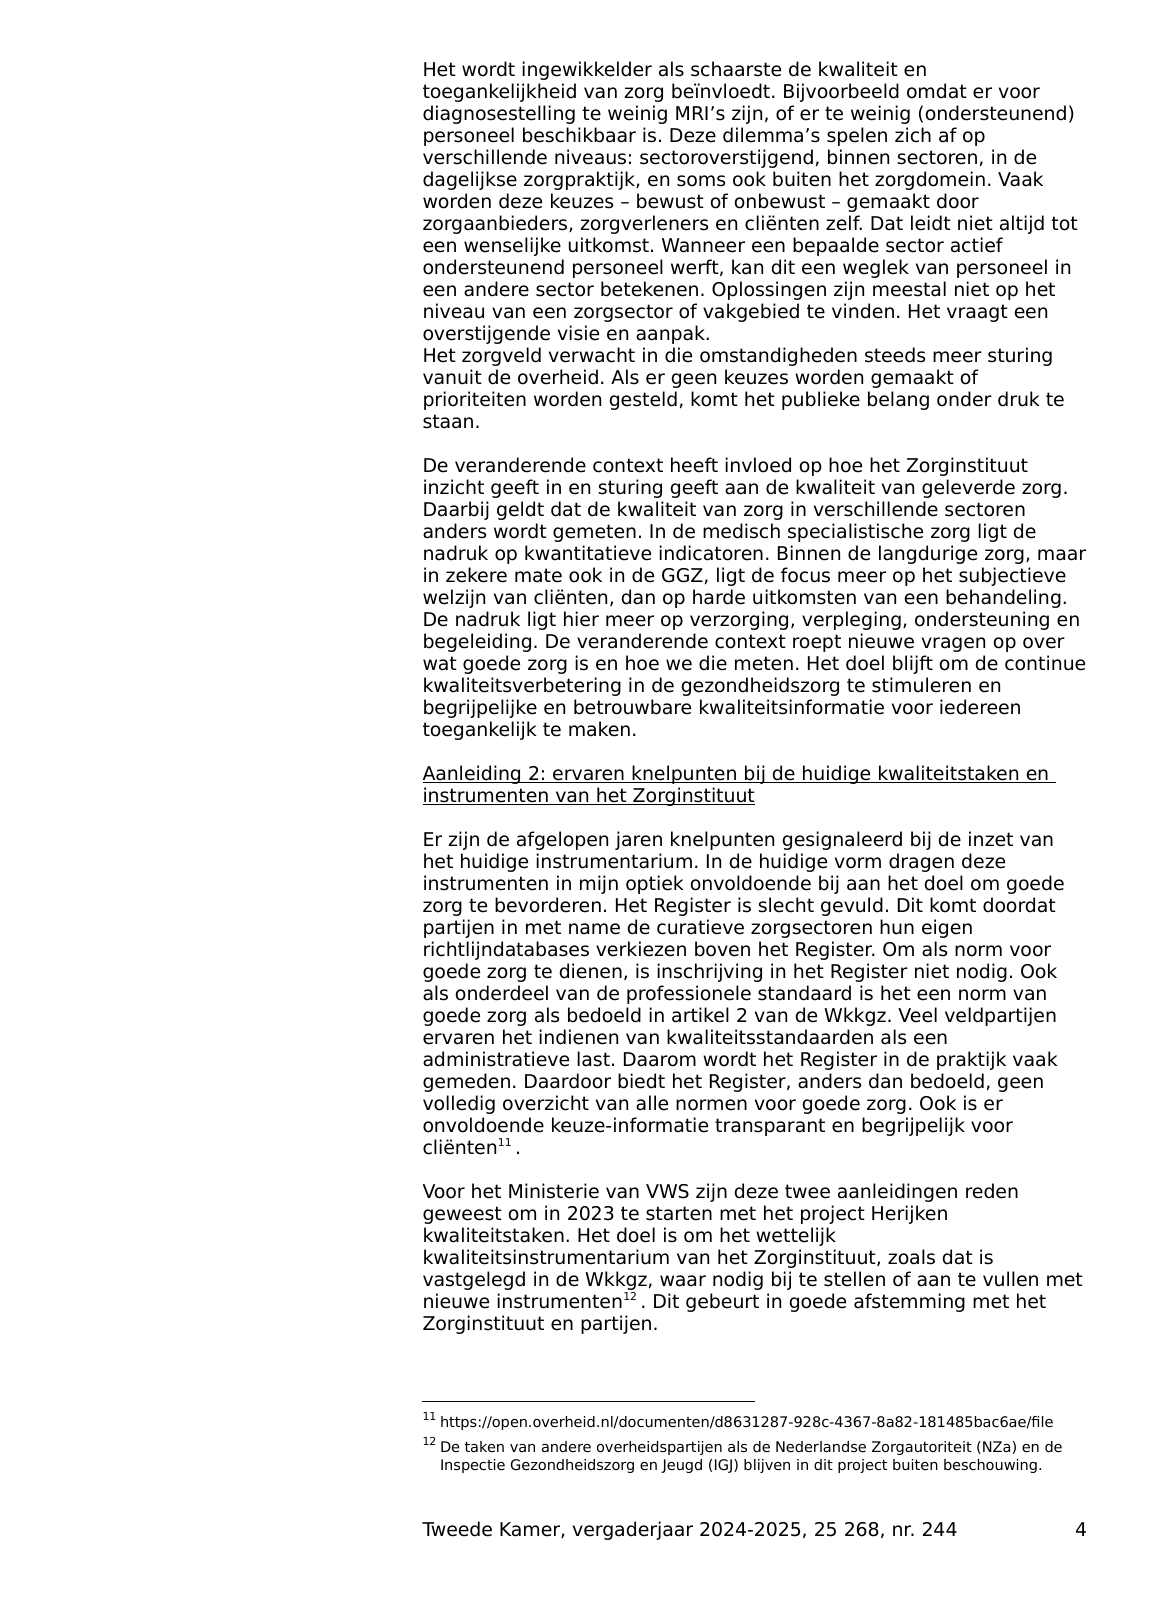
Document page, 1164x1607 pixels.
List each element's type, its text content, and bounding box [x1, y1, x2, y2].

text De taken van andere overheidspartijen als de Nederlandse Zorgautoriteit (NZa) en de Inspectie Gezondheidszorg en Jeugd (IGJ) blijven in dit project buiten beschouwing. [422, 1435, 1087, 1474]
text Het zorgveld verwacht in die omstandigheden steeds meer sturing vanuit de overheid. Als er geen keuzes worden gemaakt of prioriteiten worden gesteld, komt het publieke belang onder druk te staan. [422, 345, 1087, 433]
text https://open.overheid.nl/documenten/d8631287-928c-4367-8a82-181485bac6ae/file [422, 1410, 1087, 1432]
subtitle Aanleiding 2: ervaren knelpunten bij de huidige kwaliteitstaken en instrumenten van het Zorginstituut [422, 763, 1087, 807]
text De veranderende context heeft invloed op hoe het Zorginstituut inzicht geeft in en sturing geeft aan de kwaliteit van geleverde zorg. Daarbij geldt dat de kwaliteit van zorg in verschillende sectoren anders wordt gemeten. In de medisch specialistische zorg ligt de nadruk op kwantitatieve indicatoren. Binnen de langdurige zorg, maar in zekere mate ook in de GGZ, ligt de focus meer op het subjectieve welzijn van cliënten, dan op harde uitkomsten van een behandeling. De nadruk ligt hier meer op verzorging, verpleging, ondersteuning en begeleiding. De veranderende context roept nieuwe vragen op over wat goede zorg is en hoe we die meten. Het doel blijft om de continue kwaliteitsverbetering in de gezondheidszorg te stimuleren en begrijpelijke en betrouwbare kwaliteitsinformatie voor iedereen toegankelijk te maken. [422, 455, 1087, 741]
text Voor het Ministerie van VWS zijn deze twee aanleidingen reden geweest om in 2023 te starten met het project Herijken kwaliteitstaken. Het doel is om het wettelijk kwaliteitsinstrumentarium van het Zorginstituut, zoals dat is vastgelegd in de Wkkgz, waar nodig bij te stellen of aan te vullen met nieuwe instrumenten. Dit gebeurt in goede afstemming met het Zorginstituut en partijen. [422, 1181, 1087, 1335]
text Er zijn de afgelopen jaren knelpunten gesignaleerd bij de inzet van het huidige instrumentarium. In de huidige vorm dragen deze instrumenten in mijn optiek onvoldoende bij aan het doel om goede zorg te bevorderen. Het Register is slecht gevuld. Dit komt doordat partijen in met name de curatieve zorgsectoren hun eigen richtlijndatabases verkiezen boven het Register. Om als norm voor goede zorg te dienen, is inschrijving in het Register niet nodig. Ook als onderdeel van de professionele standaard is het een norm van goede zorg als bedoeld in artikel 2 van de Wkkgz. Veel veldpartijen ervaren het indienen van kwaliteitsstandaarden als een administratieve last. Daarom wordt het Register in de praktijk vaak gemeden. Daardoor biedt het Register, anders dan bedoeld, geen volledig overzicht van alle normen voor goede zorg. Ook is er onvoldoende keuze-informatie transparant en begrijpelijk voor cliënten. [422, 829, 1087, 1159]
text Het wordt ingewikkelder als schaarste de kwaliteit en toegankelijkheid van zorg beïnvloedt. Bijvoorbeeld omdat er voor diagnosestelling te weinig MRI’s zijn, of er te weinig (ondersteunend) personeel beschikbaar is. Deze dilemma’s spelen zich af op verschillende niveaus: sectoroverstijgend, binnen sectoren, in de dagelijkse zorgpraktijk, en soms ook buiten het zorgdomein. Vaak worden deze keuzes – bewust of onbewust – gemaakt door zorgaanbieders, zorgverleners en cliënten zelf. Dat leidt niet altijd tot een wenselijke uitkomst. Wanneer een bepaalde sector actief ondersteunend personeel werft, kan dit een weglek van personeel in een andere sector betekenen. Oplossingen zijn meestal niet op het niveau van een zorgsector of vakgebied te vinden. Het vraagt een overstijgende visie en aanpak. [422, 59, 1087, 345]
